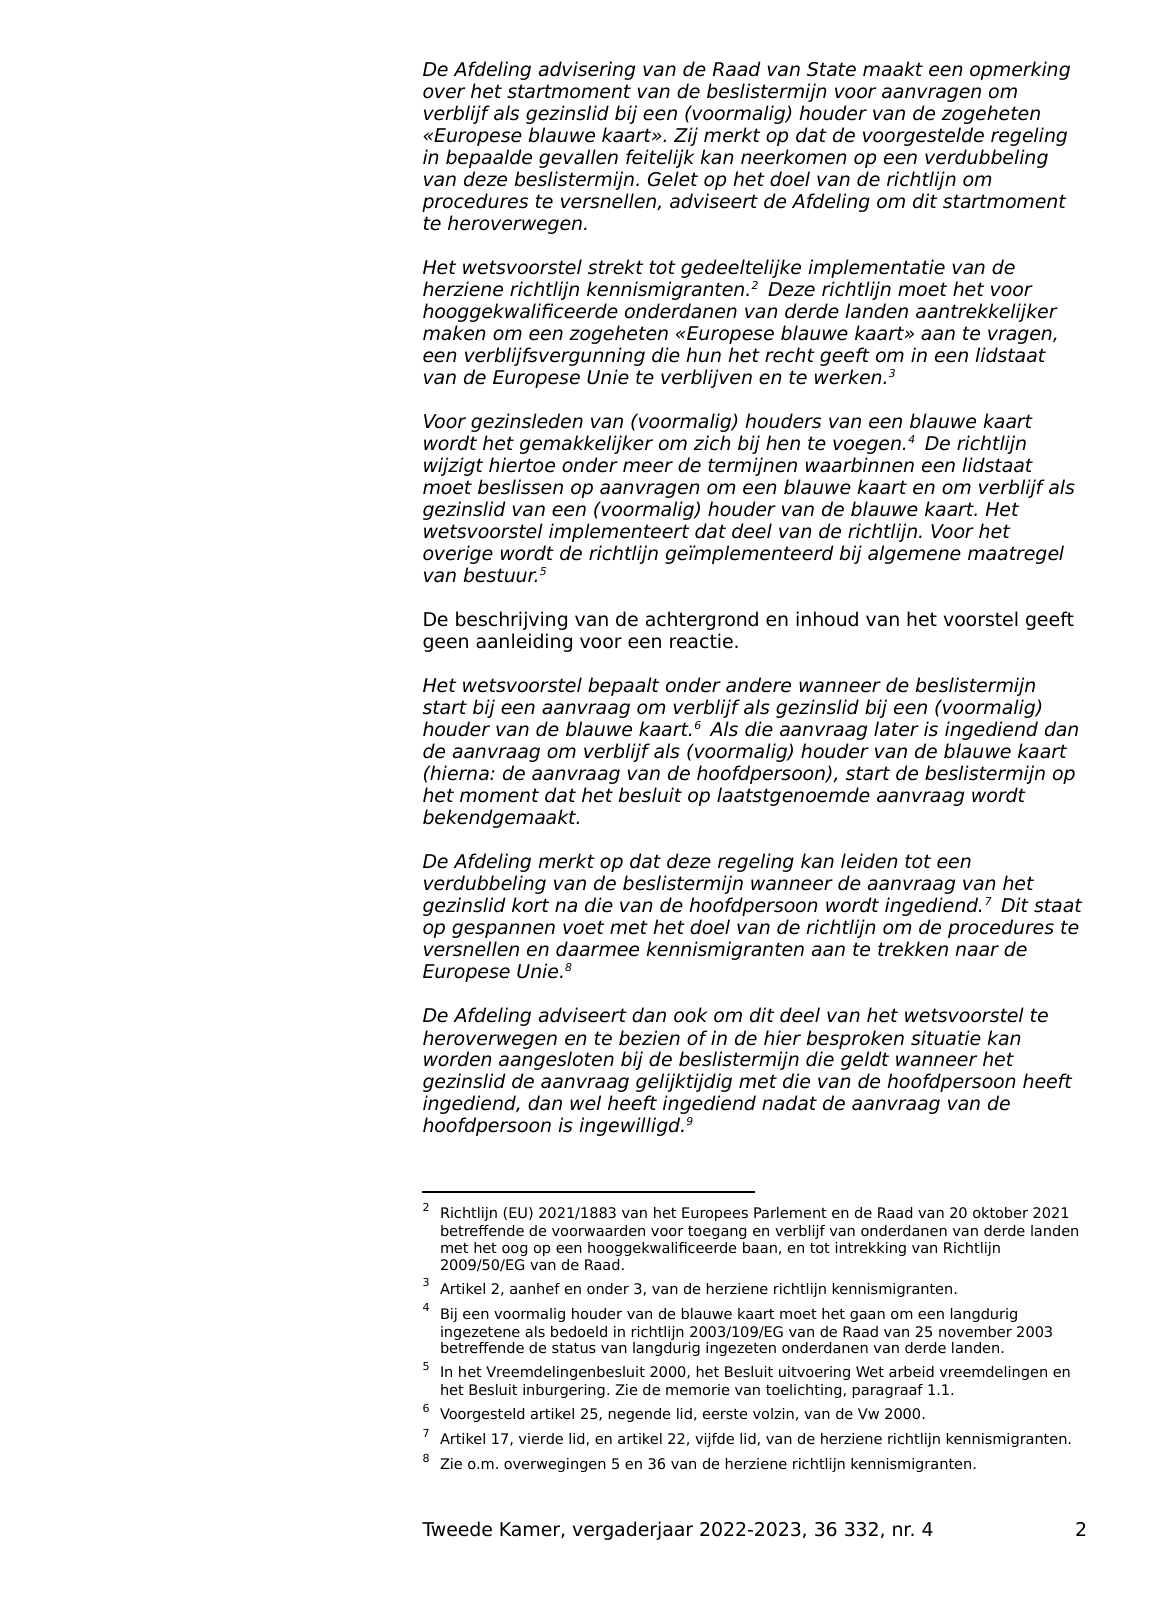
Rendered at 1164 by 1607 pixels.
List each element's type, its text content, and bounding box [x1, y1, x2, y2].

text De Afdeling adviseert dan ook om dit deel van het wetsvoorstel te heroverwegen en te bezien of in de hier besproken situatie kan worden aangesloten bij de beslistermijn die geldt wanneer het gezinslid de aanvraag gelijktijdig met die van de hoofdpersoon heeft ingediend, dan wel heeft ingediend nadat de aanvraag van de hoofdpersoon is ingewilligd. [422, 1005, 1087, 1137]
text Artikel 17, vierde lid, en artikel 22, vijfde lid, van de herziene richtlijn kennismigranten. [422, 1427, 1087, 1449]
text Bij een voormalig houder van de blauwe kaart moet het gaan om een langdurig ingezetene als bedoeld in richtlijn 2003/109/EG van de Raad van 25 november 2003 betreffende de status van langdurig ingezeten onderdanen van derde landen. [422, 1302, 1087, 1357]
text Voorgesteld artikel 25, negende lid, eerste volzin, van de Vw 2000. [422, 1402, 1087, 1424]
text Zie o.m. overwegingen 5 en 36 van de herziene richtlijn kennismigranten. [422, 1452, 1087, 1474]
text De Afdeling advisering van de Raad van State maakt een opmerking over het startmoment van de beslistermijn voor aanvragen om verblijf als gezinslid bij een (voormalig) houder van de zogeheten «Europese blauwe kaart». Zij merkt op dat de voorgestelde regeling in bepaalde gevallen feitelijk kan neerkomen op een verdubbeling van deze beslistermijn. Gelet op het doel van de richtlijn om procedures te versnellen, adviseert de Afdeling om dit startmoment te heroverwegen. [422, 59, 1087, 235]
text De beschrijving van de achtergrond en inhoud van het voorstel geeft geen aanleiding voor een reactie. [422, 609, 1087, 653]
text Richtlijn (EU) 2021/1883 van het Europees Parlement en de Raad van 20 oktober 2021 betreffende de voorwaarden voor toegang en verblijf van onderdanen van derde landen met het oog op een hooggekwalificeerde baan, en tot intrekking van Richtlijn 2009/50/EG van de Raad. [422, 1201, 1087, 1274]
text Artikel 2, aanhef en onder 3, van de herziene richtlijn kennismigranten. [422, 1277, 1087, 1299]
text In het Vreemdelingenbesluit 2000, het Besluit uitvoering Wet arbeid vreemdelingen en het Besluit inburgering. Zie de memorie van toelichting, paragraaf 1.1. [422, 1360, 1087, 1399]
text Het wetsvoorstel bepaalt onder andere wanneer de beslistermijn start bij een aanvraag om verblijf als gezinslid bij een (voormalig) houder van de blauwe kaart. Als die aanvraag later is ingediend dan de aanvraag om verblijf als (voormalig) houder van de blauwe kaart (hierna: de aanvraag van de hoofdpersoon), start de beslistermijn op het moment dat het besluit op laatstgenoemde aanvraag wordt bekendgemaakt. [422, 675, 1087, 829]
text Het wetsvoorstel strekt tot gedeeltelijke implementatie van de herziene richtlijn kennismigranten. Deze richtlijn moet het voor hooggekwalificeerde onderdanen van derde landen aantrekkelijker maken om een zogeheten «Europese blauwe kaart» aan te vragen, een verblijfsvergunning die hun het recht geeft om in een lidstaat van de Europese Unie te verblijven en te werken. [422, 257, 1087, 389]
text De Afdeling merkt op dat deze regeling kan leiden tot een verdubbeling van de beslistermijn wanneer de aanvraag van het gezinslid kort na die van de hoofdpersoon wordt ingediend. Dit staat op gespannen voet met het doel van de richtlijn om de procedures te versnellen en daarmee kennismigranten aan te trekken naar de Europese Unie. [422, 851, 1087, 983]
text Voor gezinsleden van (voormalig) houders van een blauwe kaart wordt het gemakkelijker om zich bij hen te voegen. De richtlijn wijzigt hiertoe onder meer de termijnen waarbinnen een lidstaat moet beslissen op aanvragen om een blauwe kaart en om verblijf als gezinslid van een (voormalig) houder van de blauwe kaart. Het wetsvoorstel implementeert dat deel van de richtlijn. Voor het overige wordt de richtlijn geïmplementeerd bij algemene maatregel van bestuur. [422, 411, 1087, 587]
